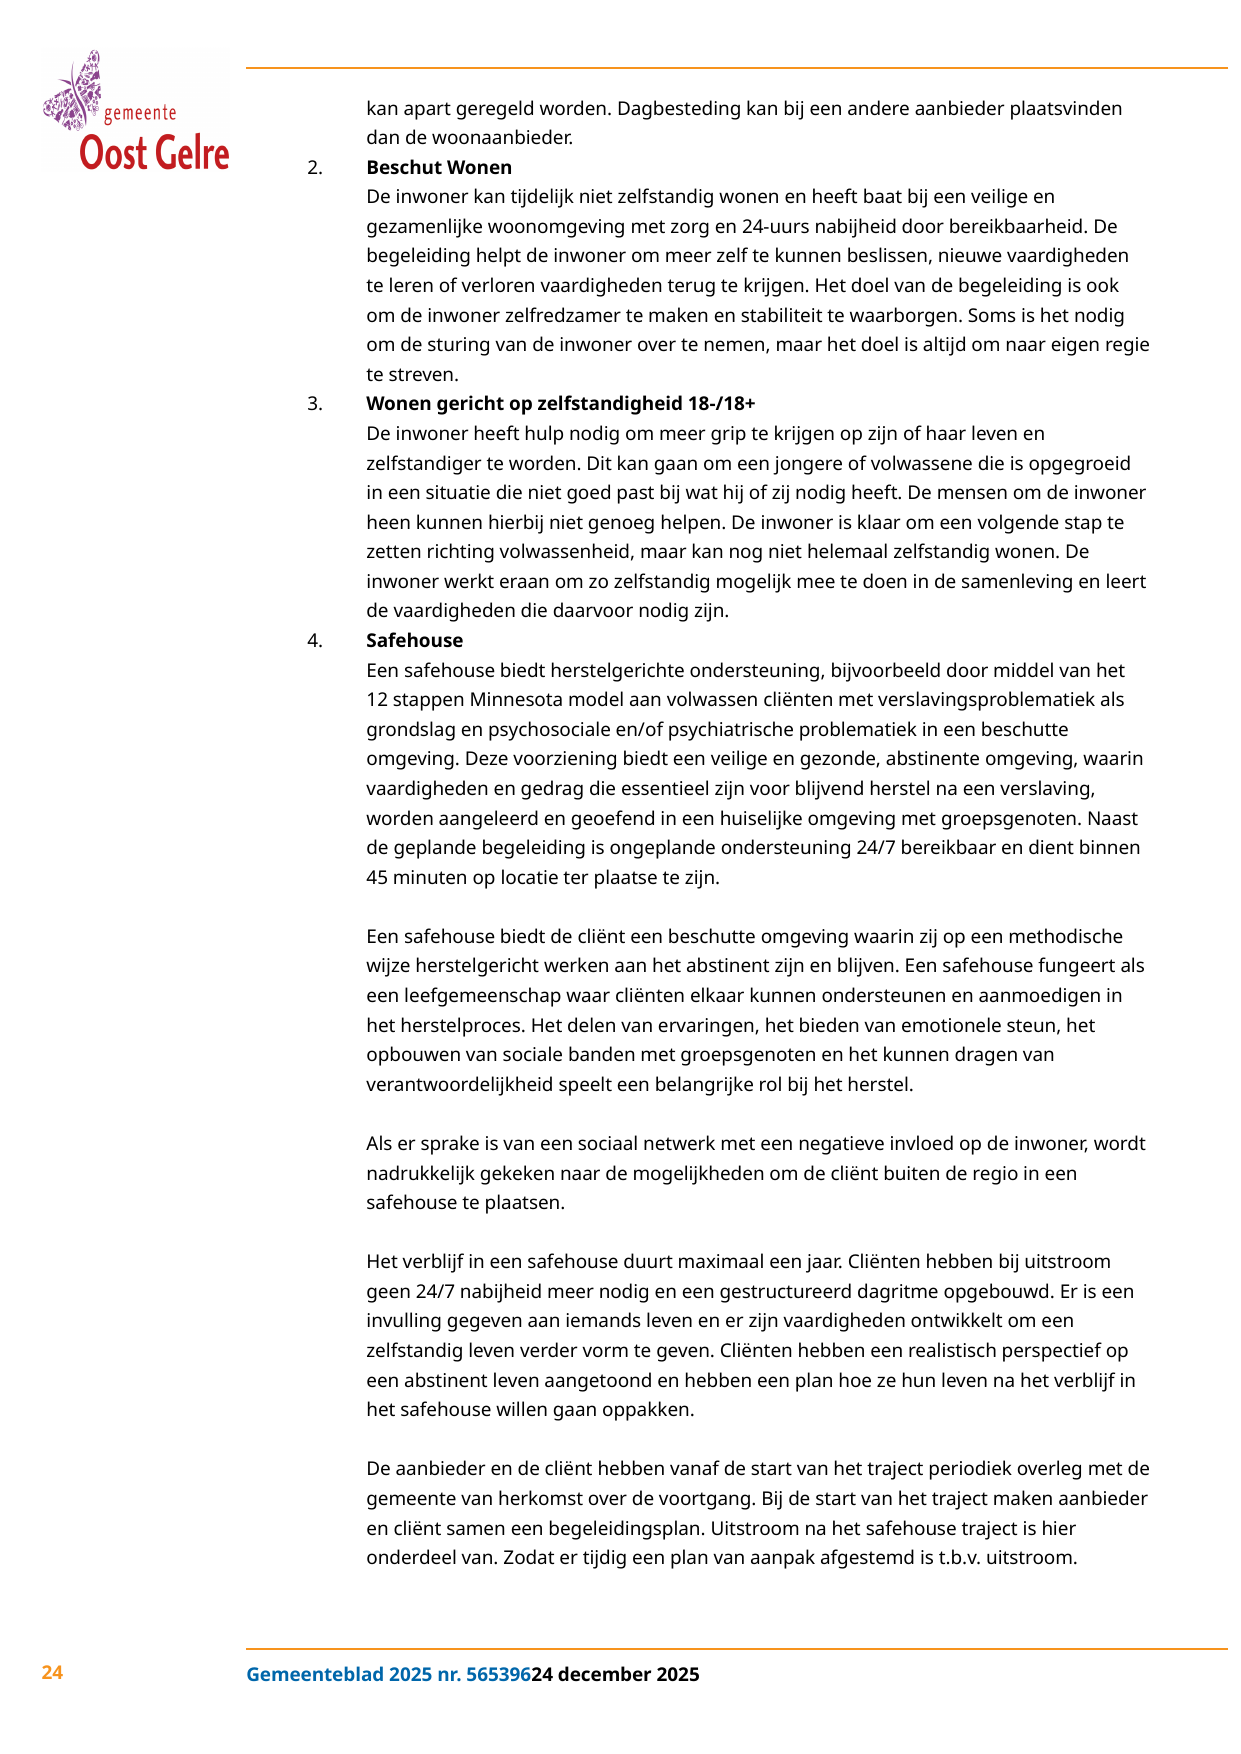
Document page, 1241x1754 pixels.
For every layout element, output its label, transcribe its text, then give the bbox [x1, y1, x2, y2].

picture [41, 47, 231, 172]
list Een safehouse biedt de cliënt een beschutte omgeving waarin zij op een methodische wijze herstelgericht werken aan het abstinent zijn en blijven. Een safehouse fungeert als een leefgemeenschap waar cliënten elkaar kunnen ondersteunen en aanmoedigen in het herstelproces. Het delen van ervaringen, het bieden van emotionele steun, het opbouwen van sociale banden met groepsgenoten en het kunnen dragen van verantwoordelijkheid speelt een belangrijke rol bij het herstel. [307, 923, 1152, 1097]
list kan apart geregeld worden. Dagbesteding kan bij een andere aanbieder plaatsvinden dan de woonaanbieder. [307, 95, 1152, 150]
list De inwoner heeft hulp nodig om meer grip te krijgen op zijn of haar leven en zelfstandiger te worden. Dit kan gaan om een jongere of volwassene die is opgegroeid in een situatie die niet goed past bij wat hij of zij nodig heeft. De mensen om de inwoner heen kunnen hierbij niet genoeg helpen. De inwoner is klaar om een volgende stap te zetten richting volwassenheid, maar kan nog niet helemaal zelfstandig wonen. De inwoner werkt eraan om zo zelfstandig mogelijk mee te doen in de samenleving en leert de vaardigheden die daarvoor nodig zijn. [307, 420, 1152, 623]
list Een safehouse biedt herstelgerichte ondersteuning, bijvoorbeeld door middel van het 12 stappen Minnesota model aan volwassen cliënten met verslavingsproblematiek als grondslag en psychosociale en/of psychiatrische problematiek in een beschutte omgeving. Deze voorziening biedt een veilige en gezonde, abstinente omgeving, waarin vaardigheden en gedrag die essentieel zijn voor blijvend herstel na een verslaving, worden aangeleerd en geoefend in een huiselijke omgeving met groepsgenoten. Naast de geplande begeleiding is ongeplande ondersteuning 24/7 bereikbaar en dient binnen 45 minuten op locatie ter plaatse te zijn. [307, 657, 1152, 890]
list Het verblijf in een safehouse duurt maximaal een jaar. Cliënten hebben bij uitstroom geen 24/7 nabijheid meer nodig en een gestructureerd dagritme opgebouwd. Er is een invulling gegeven aan iemands leven en er zijn vaardigheden ontwikkelt om een zelfstandig leven verder vorm te geven. Cliënten hebben een realistisch perspectief op een abstinent leven aangetoond en hebben een plan hoe ze hun leven na het verblijf in het safehouse willen gaan oppakken. [307, 1248, 1152, 1422]
list De inwoner kan tijdelijk niet zelfstandig wonen en heeft baat bij een veilige en gezamenlijke woonomgeving met zorg en 24-uurs nabijheid door bereikbaarheid. De begeleiding helpt de inwoner om meer zelf te kunnen beslissen, nieuwe vaardigheden te leren of verloren vaardigheden terug te krijgen. Het doel van de begeleiding is ook om de inwoner zelfredzamer te maken en stabiliteit te waarborgen. Soms is het nodig om de sturing van de inwoner over te nemen, maar het doel is altijd om naar eigen regie te streven. [307, 183, 1152, 387]
list Safehouse [307, 627, 1152, 653]
list De aanbieder en de cliënt hebben vanaf de start van het traject periodiek overleg met de gemeente van herkomst over de voortgang. Bij de start van het traject maken aanbieder en cliënt samen een begeleidingsplan. Uitstroom na het safehouse traject is hier onderdeel van. Zodat er tijdig een plan van aanpak afgestemd is t.b.v. uitstroom. [307, 1456, 1152, 1570]
list Als er sprake is van een sociaal netwerk met een negatieve invloed op de inwoner, wordt nadrukkelijk gekeken naar de mogelijkheden om de cliënt buiten de regio in een safehouse te plaatsen. [307, 1130, 1152, 1215]
list Beschut Wonen [307, 154, 1152, 180]
list Wonen gericht op zelfstandigheid 18-/18+ [307, 391, 1152, 416]
